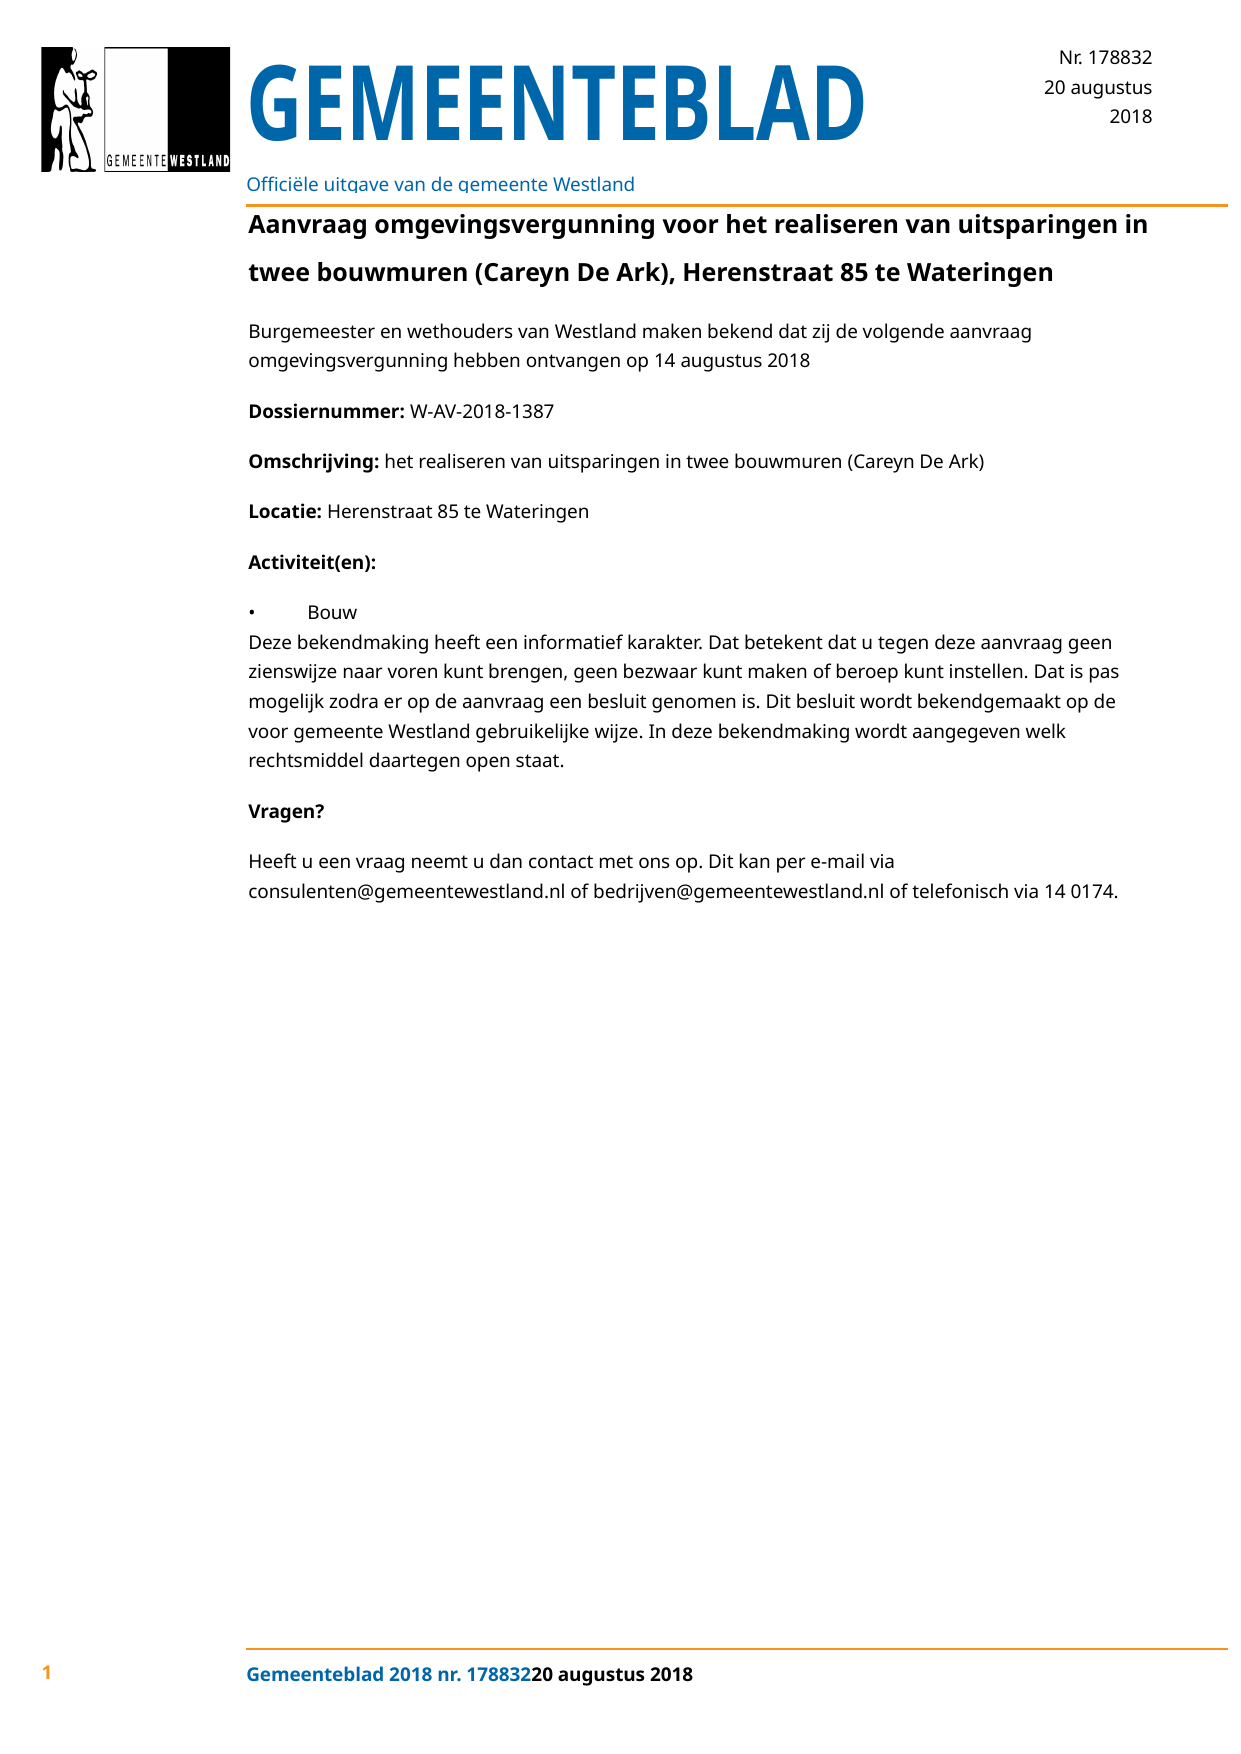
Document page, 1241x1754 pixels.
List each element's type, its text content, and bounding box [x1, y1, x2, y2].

picture [41, 47, 231, 172]
text Activiteit(en): [248, 549, 1152, 575]
text Vragen? [248, 798, 1152, 824]
text Omschrijving: het realiseren van uitsparingen in twee bouwmuren (Careyn De Ark) [248, 448, 1152, 474]
list Bouw [248, 599, 1152, 625]
text Dossiernummer: W-AV-2018-1387 [248, 398, 1152, 424]
text Aanvraag omgevingsvergunning voor het realiseren van uitsparingen in twee bouwmuren (Careyn De Ark), Herenstraat 85 te Wateringen [248, 207, 1152, 288]
text Deze bekendmaking heeft een informatief karakter. Dat betekent dat u tegen deze aanvraag geen zienswijze naar voren kunt brengen, geen bezwaar kunt maken of beroep kunt instellen. Dat is pas mogelijk zodra er op de aanvraag een besluit genomen is. Dit besluit wordt bekendgemaakt op de voor gemeente Westland gebruikelijke wijze. In deze bekendmaking wordt aangegeven welk rechtsmiddel daartegen open staat. [248, 629, 1152, 773]
text Locatie: Herenstraat 85 te Wateringen [248, 499, 1152, 524]
text Heeft u een vraag neemt u dan contact met ons op. Dit kan per e-mail via consulenten@gemeentewestland.nl of bedrijven@gemeentewestland.nl of telefonisch via 14 0174. [248, 848, 1152, 904]
text Burgemeester en wethouders van Westland maken bekend dat zij de volgende aanvraag omgevingsvergunning hebben ontvangen op 14 augustus 2018 [248, 318, 1152, 373]
